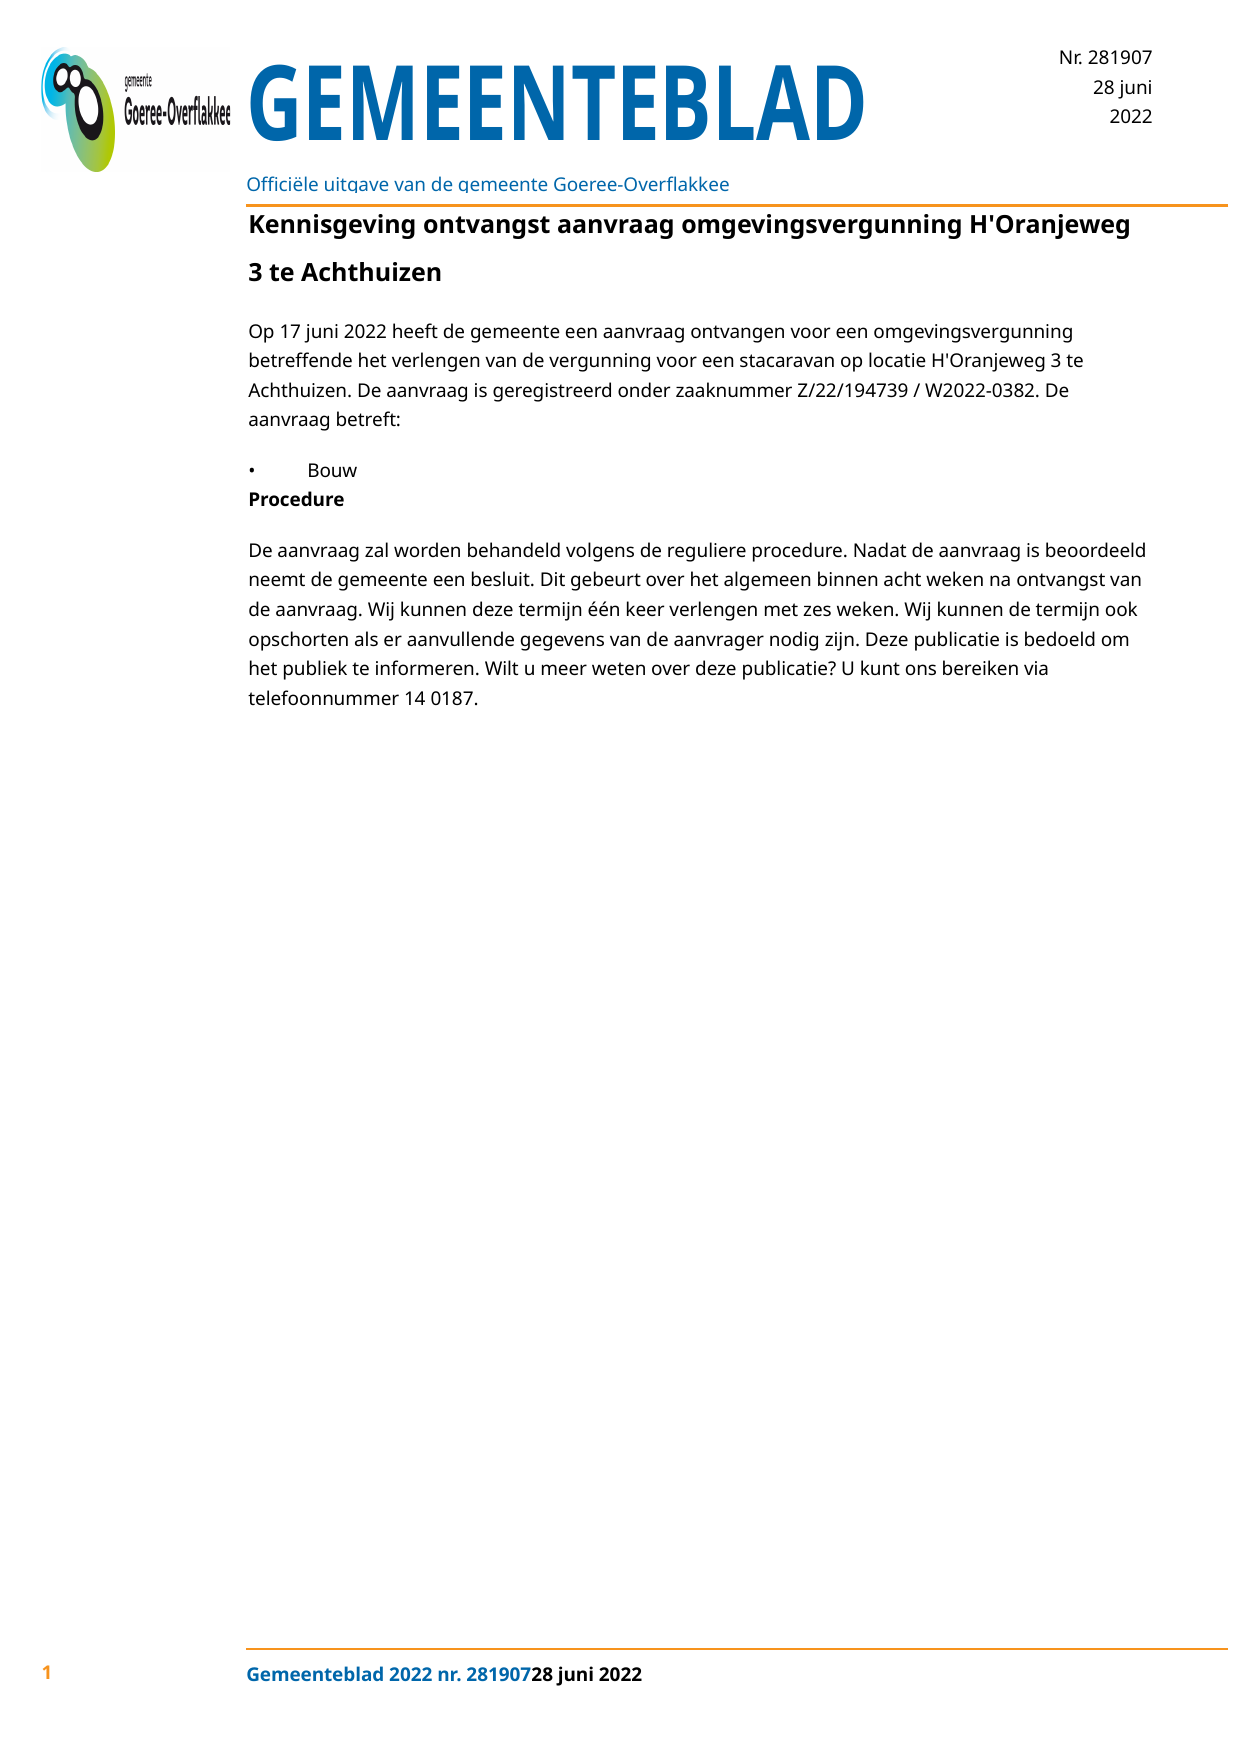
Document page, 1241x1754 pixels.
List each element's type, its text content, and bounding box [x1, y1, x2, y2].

text Kennisgeving ontvangst aanvraag omgevingsvergunning H'Oranjeweg 3 te Achthuizen [248, 207, 1152, 288]
text Procedure [248, 487, 1152, 512]
text Op 17 juni 2022 heeft de gemeente een aanvraag ontvangen voor een omgevingsvergunning betreffende het verlengen van de vergunning voor een stacaravan op locatie H'Oranjeweg 3 te Achthuizen. De aanvraag is geregistreerd onder zaaknummer Z/22/194739 / W2022-0382. De aanvraag betreft: [248, 318, 1152, 432]
list Bouw [248, 457, 1152, 483]
text De aanvraag zal worden behandeld volgens de reguliere procedure. Nadat de aanvraag is beoordeeld neemt de gemeente een besluit. Dit gebeurt over het algemeen binnen acht weken na ontvangst van de aanvraag. Wij kunnen deze termijn één keer verlengen met zes weken. Wij kunnen de termijn ook opschorten als er aanvullende gegevens van de aanvrager nodig zijn. Deze publicatie is bedoeld om het publiek te informeren. Wilt u meer weten over deze publicatie? U kunt ons bereiken via telefoonnummer 14 0187. [248, 537, 1152, 711]
picture [41, 47, 231, 172]
